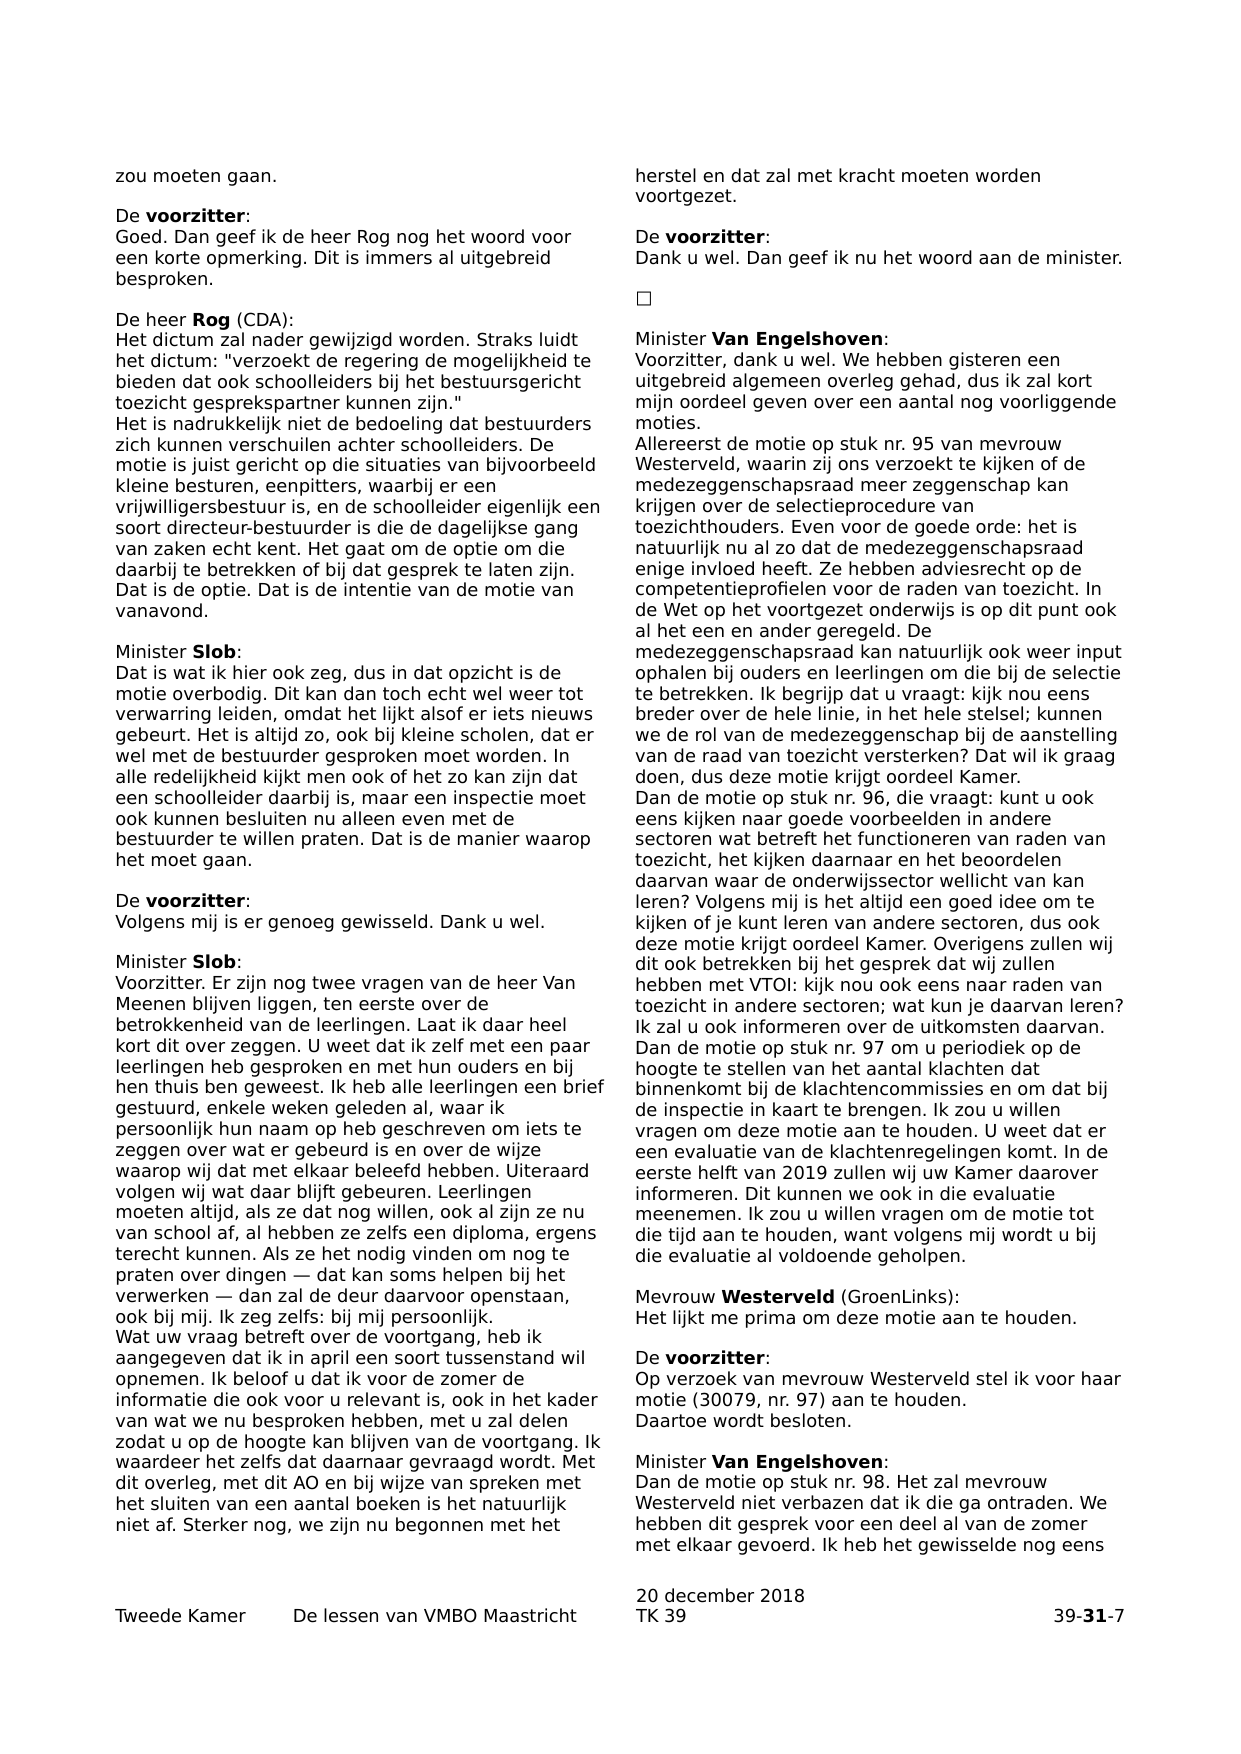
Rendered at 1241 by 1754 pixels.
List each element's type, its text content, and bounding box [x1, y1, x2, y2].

text Goed. Dan geef ik de heer Rog nog het woord voor een korte opmerking. Dit is immers al uitgebreid besproken. [115, 227, 605, 289]
text De voorzitter: [115, 206, 605, 227]
text Minister Slob: [115, 952, 605, 973]
text De voorzitter: [635, 227, 1125, 248]
text Dan de motie op stuk nr. 96, die vraagt: kunt u ook eens kijken naar goede voorbeelden in andere sectoren wat betreft het functioneren van raden van toezicht, het kijken daarnaar en het beoordelen daarvan waar de onderwijssector wellicht van kan leren? Volgens mij is het altijd een goed idee om te kijken of je kunt leren van andere sectoren, dus ook deze motie krijgt oordeel Kamer. Overigens zullen wij dit ook betrekken bij het gesprek dat wij zullen hebben met VTOI: kijk nou ook eens naar raden van toezicht in andere sectoren; wat kun je daarvan leren? Ik zal u ook informeren over de uitkomsten daarvan. [635, 787, 1125, 1037]
text Volgens mij is er genoeg gewisseld. Dank u wel. [115, 912, 605, 932]
text ⬜ [635, 288, 1125, 309]
text Allereerst de motie op stuk nr. 95 van mevrouw Westerveld, waarin zij ons verzoekt te kijken of de medezeggenschapsraad meer zeggenschap kan krijgen over de selectieprocedure van toezichthouders. Even voor de goede orde: het is natuurlijk nu al zo dat de medezeggenschapsraad enige invloed heeft. Ze hebben adviesrecht op de competentieprofielen voor de raden van toezicht. In de Wet op het voortgezet onderwijs is op dit punt ook al het een en ander geregeld. De medezeggenschapsraad kan natuurlijk ook weer input ophalen bij ouders en leerlingen om die bij de selectie te betrekken. Ik begrijp dat u vraagt: kijk nou eens breder over de hele linie, in het hele stelsel; kunnen we de rol van de medezeggenschap bij de aanstelling van de raad van toezicht versterken? Dat wil ik graag doen, dus deze motie krijgt oordeel Kamer. [635, 433, 1125, 787]
text De voorzitter: [635, 1348, 1125, 1369]
text Dan de motie op stuk nr. 98. Het zal mevrouw Westerveld niet verbazen dat ik die ga ontraden. We hebben dit gesprek voor een deel al van de zomer met elkaar gevoerd. Ik heb het gewisselde nog eens [635, 1472, 1125, 1556]
text Voorzitter, dank u wel. We hebben gisteren een uitgebreid algemeen overleg gehad, dus ik zal kort mijn oordeel geven over een aantal nog voorliggende moties. [635, 350, 1125, 433]
text Dat is wat ik hier ook zeg, dus in dat opzicht is de motie overbodig. Dit kan dan toch echt wel weer tot verwarring leiden, omdat het lijkt alsof er iets nieuws gebeurt. Het is altijd zo, ook bij kleine scholen, dat er wel met de bestuurder gesproken moet worden. In alle redelijkheid kijkt men ook of het zo kan zijn dat een schoolleider daarbij is, maar een inspectie moet ook kunnen besluiten nu alleen even met de bestuurder te willen praten. Dat is de manier waarop het moet gaan. [115, 662, 605, 871]
text Het is nadrukkelijk niet de bedoeling dat bestuurders zich kunnen verschuilen achter schoolleiders. De motie is juist gericht op die situaties van bijvoorbeeld kleine besturen, eenpitters, waarbij er een vrijwilligersbestuur is, en de schoolleider eigenlijk een soort directeur-bestuurder is die de dagelijkse gang van zaken echt kent. Het gaat om de optie om die daarbij te betrekken of bij dat gesprek te laten zijn. Dat is de optie. Dat is de intentie van de motie van vanavond. [115, 413, 605, 622]
text herstel en dat zal met kracht moeten worden voortgezet. [635, 165, 1125, 207]
text Minister Van Engelshoven: [635, 1451, 1125, 1472]
text Het dictum zal nader gewijzigd worden. Straks luidt het dictum: "verzoekt de regering de mogelijkheid te bieden dat ook schoolleiders bij het bestuursgericht toezicht gesprekspartner kunnen zijn." [115, 330, 605, 413]
text Op verzoek van mevrouw Westerveld stel ik voor haar motie (30079, nr. 97) aan te houden. [635, 1369, 1125, 1411]
text Wat uw vraag betreft over de voortgang, heb ik aangegeven dat ik in april een soort tussenstand wil opnemen. Ik beloof u dat ik voor de zomer de informatie die ook voor u relevant is, ook in het kader van wat we nu besproken hebben, met u zal delen zodat u op de hoogte kan blijven van de voortgang. Ik waardeer het zelfs dat daarnaar gevraagd wordt. Met dit overleg, met dit AO en bij wijze van spreken met het sluiten van een aantal boeken is het natuurlijk niet af. Sterker nog, we zijn nu begonnen met het [115, 1327, 605, 1536]
text Daartoe wordt besloten. [635, 1411, 1125, 1431]
text Mevrouw Westerveld (GroenLinks): [635, 1287, 1125, 1307]
text Dank u wel. Dan geef ik nu het woord aan de minister. [635, 248, 1125, 268]
text Het lijkt me prima om deze motie aan te houden. [635, 1307, 1125, 1328]
text Dan de motie op stuk nr. 97 om u periodiek op de hoogte te stellen van het aantal klachten dat binnenkomt bij de klachtencommissies en om dat bij de inspectie in kaart te brengen. Ik zou u willen vragen om deze motie aan te houden. U weet dat er een evaluatie van de klachtenregelingen komt. In de eerste helft van 2019 zullen wij uw Kamer daarover informeren. Dit kunnen we ook in die evaluatie meenemen. Ik zou u willen vragen om de motie tot die tijd aan te houden, want volgens mij wordt u bij die evaluatie al voldoende geholpen. [635, 1037, 1125, 1267]
text De voorzitter: [115, 891, 605, 912]
text De heer Rog (CDA): [115, 309, 605, 330]
text Voorzitter. Er zijn nog twee vragen van de heer Van Meenen blijven liggen, ten eerste over de betrokkenheid van de leerlingen. Laat ik daar heel kort dit over zeggen. U weet dat ik zelf met een paar leerlingen heb gesproken en met hun ouders en bij hen thuis ben geweest. Ik heb alle leerlingen een brief gestuurd, enkele weken geleden al, waar ik persoonlijk hun naam op heb geschreven om iets te zeggen over wat er gebeurd is en over de wijze waarop wij dat met elkaar beleefd hebben. Uiteraard volgen wij wat daar blijft gebeuren. Leerlingen moeten altijd, als ze dat nog willen, ook al zijn ze nu van school af, al hebben ze zelfs een diploma, ergens terecht kunnen. Als ze het nodig vinden om nog te praten over dingen — dat kan soms helpen bij het verwerken — dan zal de deur daarvoor openstaan, ook bij mij. Ik zeg zelfs: bij mij persoonlijk. [115, 973, 605, 1327]
text Minister Slob: [115, 642, 605, 662]
text Minister Van Engelshoven: [635, 329, 1125, 350]
text zou moeten gaan. [115, 165, 605, 186]
